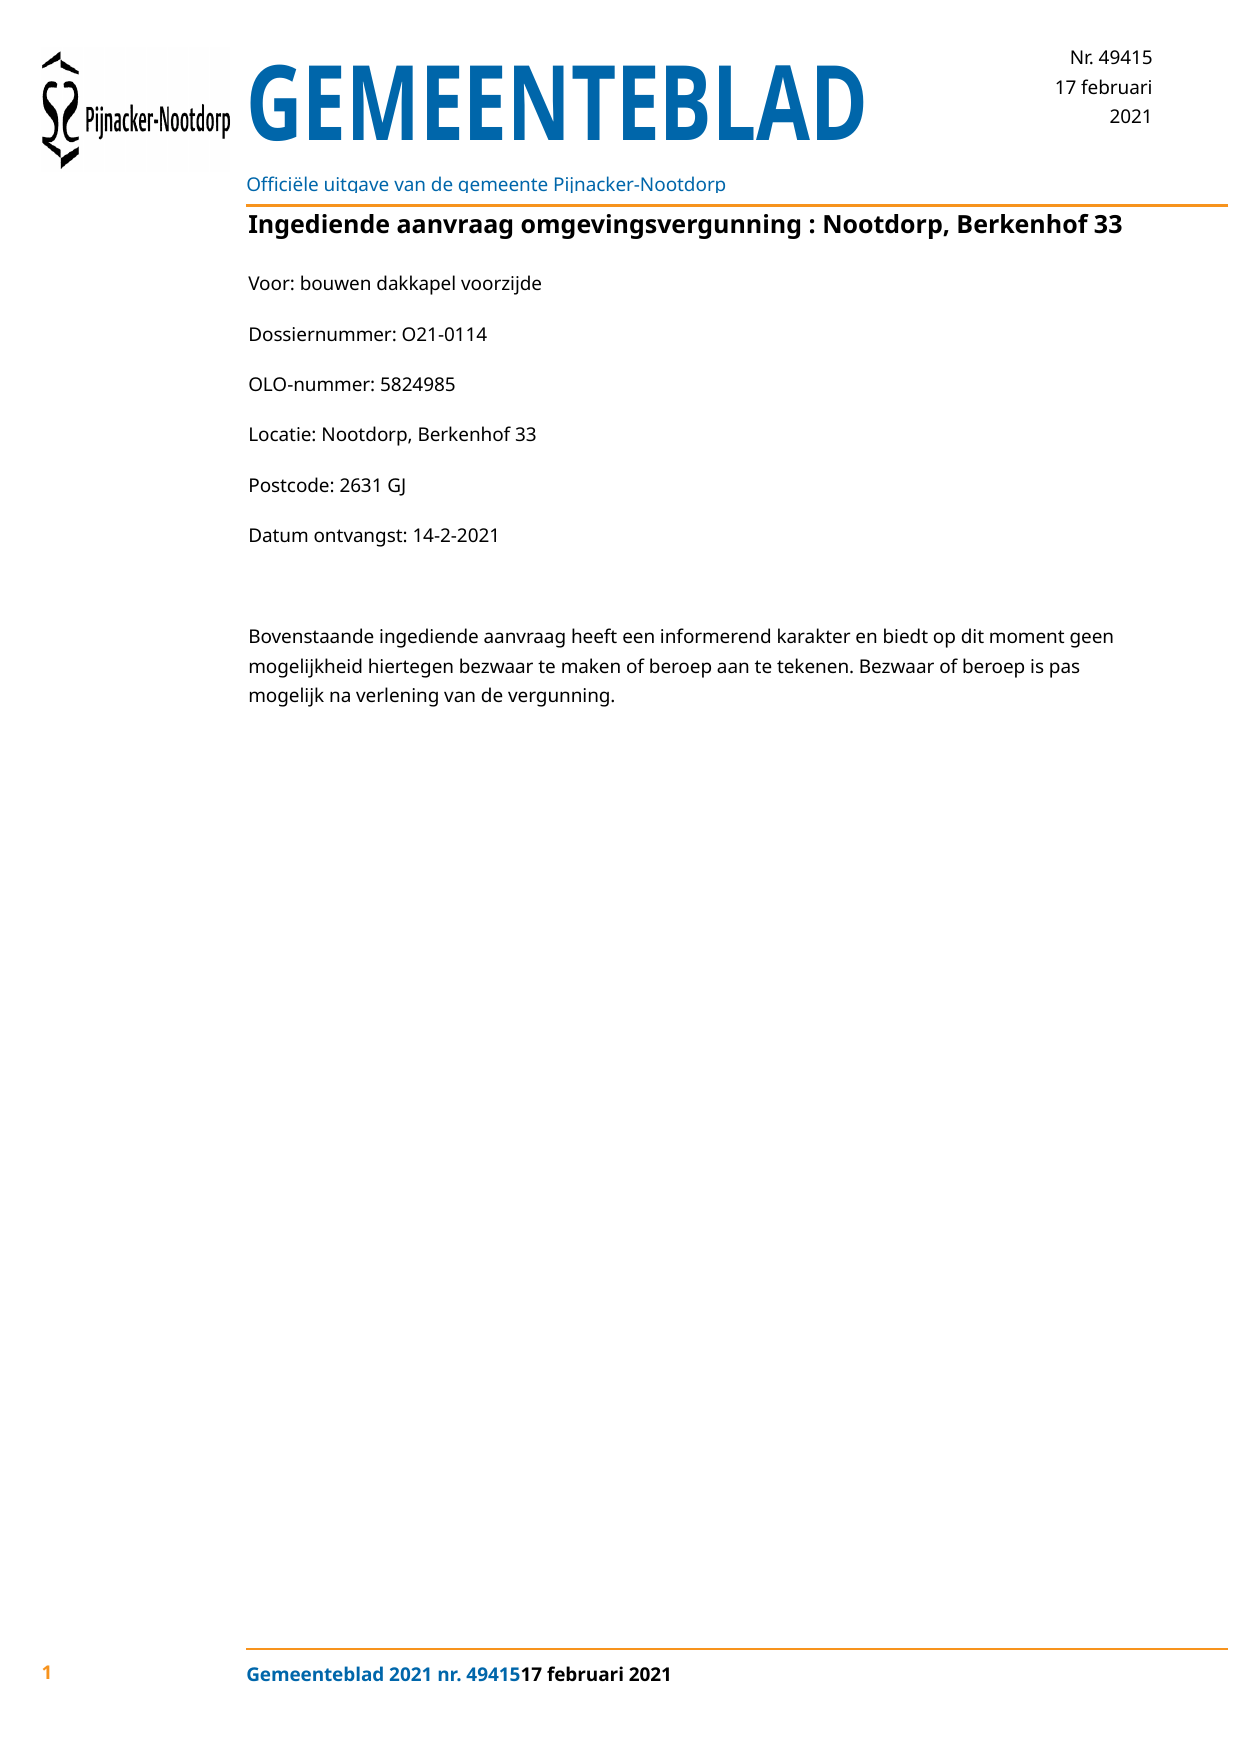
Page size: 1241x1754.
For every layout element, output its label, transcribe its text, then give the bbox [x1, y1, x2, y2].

text Dossiernummer: O21-0114 [248, 321, 1152, 346]
text Locatie: Nootdorp, Berkenhof 33 [248, 422, 1152, 447]
text Bovenstaande ingediende aanvraag heeft een informerend karakter en biedt op dit moment geen mogelijkheid hiertegen bezwaar te maken of beroep aan te tekenen. Bezwaar of beroep is pas mogelijk na verlening van de vergunning. [248, 623, 1152, 708]
text Voor: bouwen dakkapel voorzijde [248, 270, 1152, 296]
picture [41, 47, 231, 172]
text Ingediende aanvraag omgevingsvergunning : Nootdorp, Berkenhof 33 [248, 207, 1152, 241]
text OLO-nummer: 5824985 [248, 371, 1152, 397]
text Postcode: 2631 GJ [248, 472, 1152, 498]
text Datum ontvangst: 14-2-2021 [248, 522, 1152, 548]
